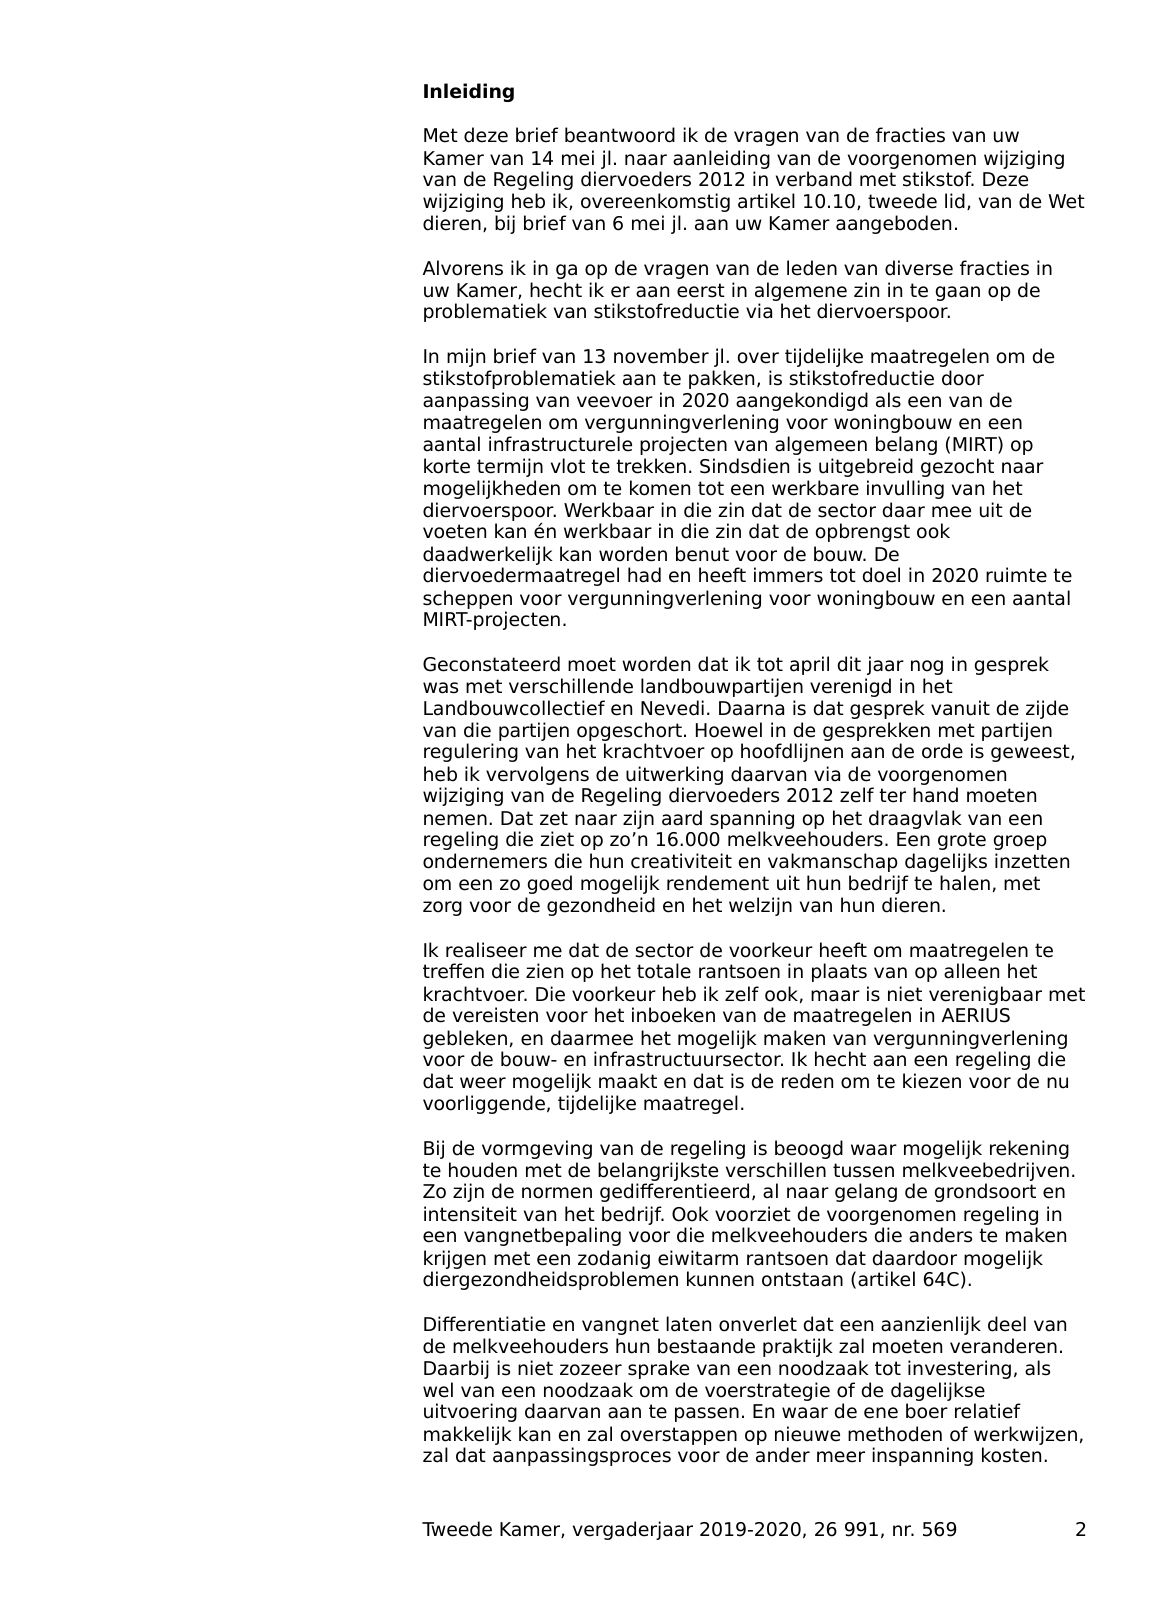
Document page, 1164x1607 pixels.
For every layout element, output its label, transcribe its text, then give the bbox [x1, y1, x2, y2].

subtitle Inleiding [422, 81, 1087, 103]
text Differentiatie en vangnet laten onverlet dat een aanzienlijk deel van de melkveehouders hun bestaande praktijk zal moeten veranderen. Daarbij is niet zozeer sprake van een noodzaak tot investering, als wel van een noodzaak om de voerstrategie of de dagelijkse uitvoering daarvan aan te passen. En waar de ene boer relatief makkelijk kan en zal overstappen op nieuwe methoden of werkwijzen, zal dat aanpassingsproces voor de ander meer inspanning kosten. [422, 1313, 1087, 1467]
text Ik realiseer me dat de sector de voorkeur heeft om maatregelen te treffen die zien op het totale rantsoen in plaats van op alleen het krachtvoer. Die voorkeur heb ik zelf ook, maar is niet verenigbaar met de vereisten voor het inboeken van de maatregelen in AERIUS gebleken, en daarmee het mogelijk maken van vergunningverlening voor de bouw- en infrastructuursector. Ik hecht aan een regeling die dat weer mogelijk maakt en dat is de reden om te kiezen voor de nu voorliggende, tijdelijke maatregel. [422, 939, 1087, 1115]
text Geconstateerd moet worden dat ik tot april dit jaar nog in gesprek was met verschillende landbouwpartijen verenigd in het Landbouwcollectief en Nevedi. Daarna is dat gesprek vanuit de zijde van die partijen opgeschort. Hoewel in de gesprekken met partijen regulering van het krachtvoer op hoofdlijnen aan de orde is geweest, heb ik vervolgens de uitwerking daarvan via de voorgenomen wijziging van de Regeling diervoeders 2012 zelf ter hand moeten nemen. Dat zet naar zijn aard spanning op het draagvlak van een regeling die ziet op zo’n 16.000 melkveehouders. Een grote groep ondernemers die hun creativiteit en vakmanschap dagelijks inzetten om een zo goed mogelijk rendement uit hun bedrijf te halen, met zorg voor de gezondheid en het welzijn van hun dieren. [422, 653, 1087, 917]
text In mijn brief van 13 november jl. over tijdelijke maatregelen om de stikstofproblematiek aan te pakken, is stikstofreductie door aanpassing van veevoer in 2020 aangekondigd als een van de maatregelen om vergunningverlening voor woningbouw en een aantal infrastructurele projecten van algemeen belang (MIRT) op korte termijn vlot te trekken. Sindsdien is uitgebreid gezocht naar mogelijkheden om te komen tot een werkbare invulling van het diervoerspoor. Werkbaar in die zin dat de sector daar mee uit de voeten kan én werkbaar in die zin dat de opbrengst ook daadwerkelijk kan worden benut voor de bouw. De diervoedermaatregel had en heeft immers tot doel in 2020 ruimte te scheppen voor vergunningverlening voor woningbouw en een aantal MIRT-projecten. [422, 346, 1087, 631]
text Met deze brief beantwoord ik de vragen van de fracties van uw Kamer van 14 mei jl. naar aanleiding van de voorgenomen wijziging van de Regeling diervoeders 2012 in verband met stikstof. Deze wijziging heb ik, overeenkomstig artikel 10.10, tweede lid, van de Wet dieren, bij brief van 6 mei jl. aan uw Kamer aangeboden. [422, 125, 1087, 235]
text Alvorens ik in ga op de vragen van de leden van diverse fracties in uw Kamer, hecht ik er aan eerst in algemene zin in te gaan op de problematiek van stikstofreductie via het diervoerspoor. [422, 257, 1087, 323]
text Bij de vormgeving van de regeling is beoogd waar mogelijk rekening te houden met de belangrijkste verschillen tussen melkveebedrijven. Zo zijn de normen gedifferentieerd, al naar gelang de grondsoort en intensiteit van het bedrijf. Ook voorziet de voorgenomen regeling in een vangnetbepaling voor die melkveehouders die anders te maken krijgen met een zodanig eiwitarm rantsoen dat daardoor mogelijk diergezondheidsproblemen kunnen ontstaan (artikel 64C). [422, 1137, 1087, 1291]
